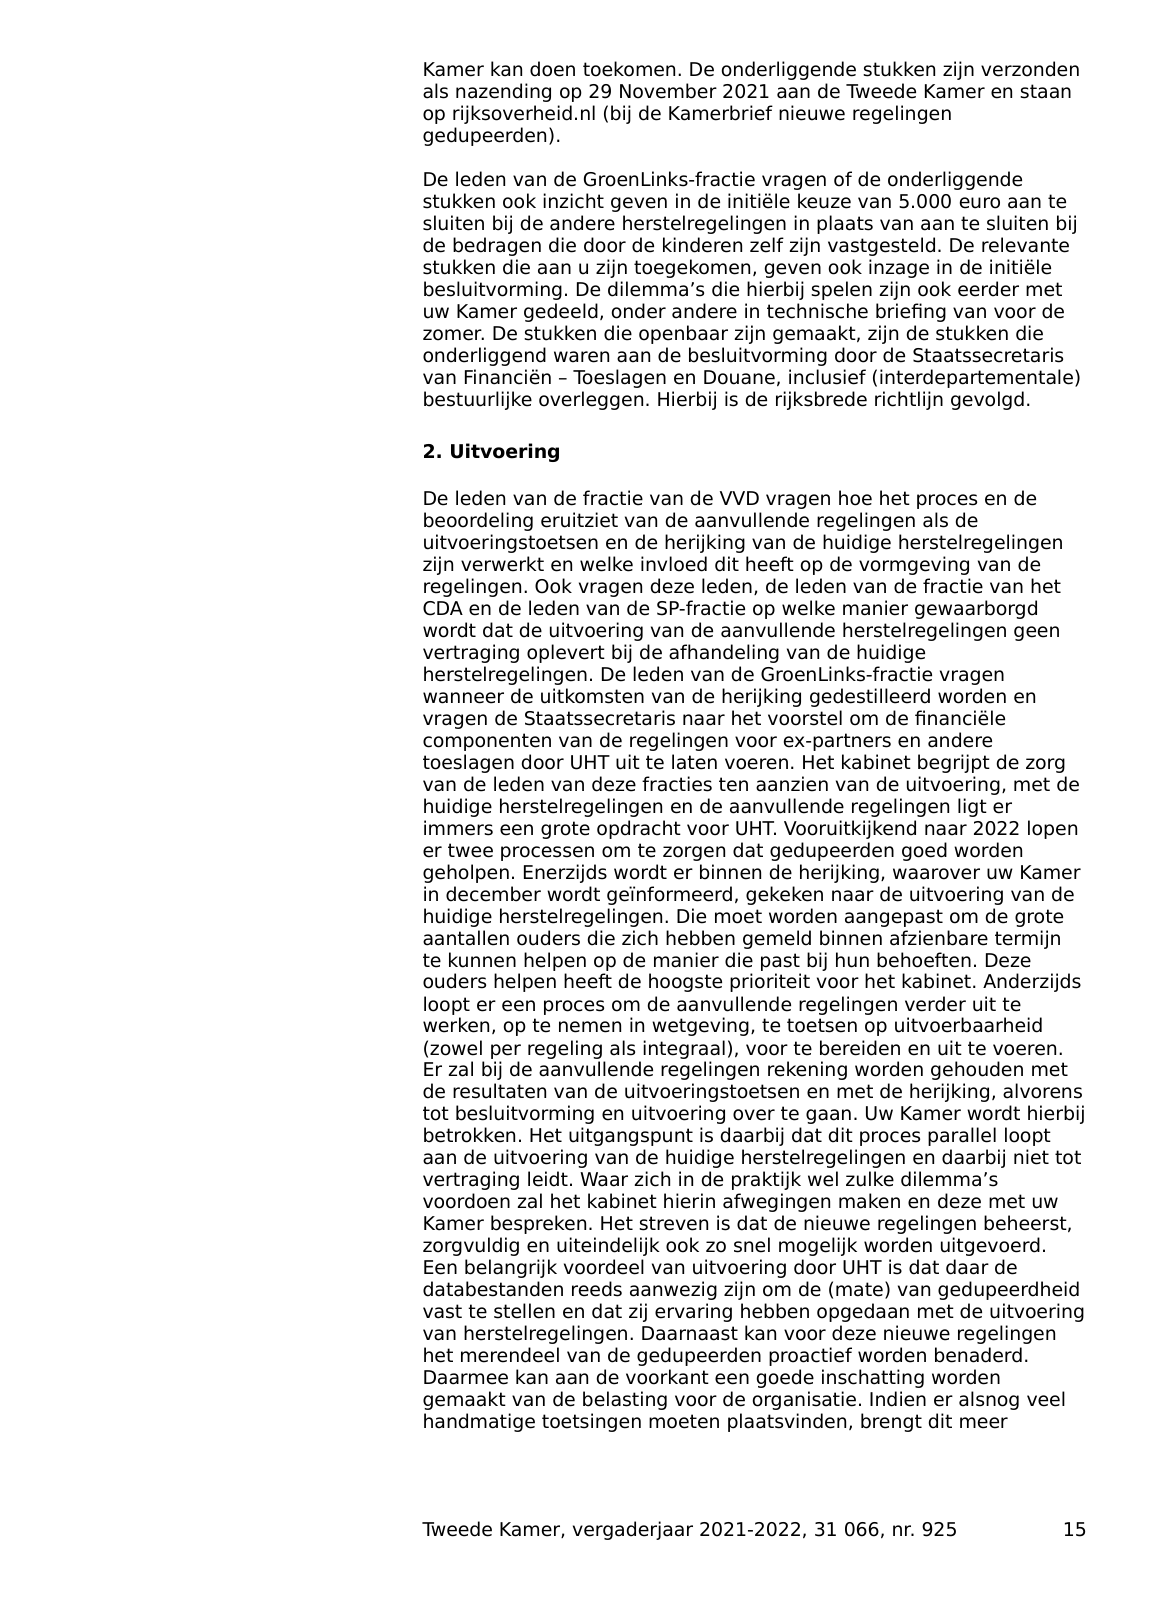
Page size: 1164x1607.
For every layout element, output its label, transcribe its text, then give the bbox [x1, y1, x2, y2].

text De leden van de fractie van de VVD vragen hoe het proces en de beoordeling eruitziet van de aanvullende regelingen als de uitvoeringstoetsen en de herijking van de huidige herstelregelingen zijn verwerkt en welke invloed dit heeft op de vormgeving van de regelingen. Ook vragen deze leden, de leden van de fractie van het CDA en de leden van de SP-fractie op welke manier gewaarborgd wordt dat de uitvoering van de aanvullende herstelregelingen geen vertraging oplevert bij de afhandeling van de huidige herstelregelingen. De leden van de GroenLinks-fractie vragen wanneer de uitkomsten van de herijking gedestilleerd worden en vragen de Staatssecretaris naar het voorstel om de financiële componenten van de regelingen voor ex-partners en andere toeslagen door UHT uit te laten voeren. Het kabinet begrijpt de zorg van de leden van deze fracties ten aanzien van de uitvoering, met de huidige herstelregelingen en de aanvullende regelingen ligt er immers een grote opdracht voor UHT. Vooruitkijkend naar 2022 lopen er twee processen om te zorgen dat gedupeerden goed worden geholpen. Enerzijds wordt er binnen de herijking, waarover uw Kamer in december wordt geïnformeerd, gekeken naar de uitvoering van de huidige herstelregelingen. Die moet worden aangepast om de grote aantallen ouders die zich hebben gemeld binnen afzienbare termijn te kunnen helpen op de manier die past bij hun behoeften. Deze ouders helpen heeft de hoogste prioriteit voor het kabinet. Anderzijds loopt er een proces om de aanvullende regelingen verder uit te werken, op te nemen in wetgeving, te toetsen op uitvoerbaarheid (zowel per regeling als integraal), voor te bereiden en uit te voeren. Er zal bij de aanvullende regelingen rekening worden gehouden met de resultaten van de uitvoeringstoetsen en met de herijking, alvorens tot besluitvorming en uitvoering over te gaan. Uw Kamer wordt hierbij betrokken. Het uitgangspunt is daarbij dat dit proces parallel loopt aan de uitvoering van de huidige herstelregelingen en daarbij niet tot vertraging leidt. Waar zich in de praktijk wel zulke dilemma’s voordoen zal het kabinet hierin afwegingen maken en deze met uw Kamer bespreken. Het streven is dat de nieuwe regelingen beheerst, zorgvuldig en uiteindelijk ook zo snel mogelijk worden uitgevoerd. Een belangrijk voordeel van uitvoering door UHT is dat daar de databestanden reeds aanwezig zijn om de (mate) van gedupeerdheid vast te stellen en dat zij ervaring hebben opgedaan met de uitvoering van herstelregelingen. Daarnaast kan voor deze nieuwe regelingen het merendeel van de gedupeerden proactief worden benaderd. Daarmee kan aan de voorkant een goede inschatting worden gemaakt van de belasting voor de organisatie. Indien er alsnog veel handmatige toetsingen moeten plaatsvinden, brengt dit meer [422, 488, 1087, 1433]
text Kamer kan doen toekomen. De onderliggende stukken zijn verzonden als nazending op 29 November 2021 aan de Tweede Kamer en staan op rijksoverheid.nl (bij de Kamerbrief nieuwe regelingen gedupeerden). [422, 59, 1087, 147]
subtitle 2. Uitvoering [422, 441, 1087, 463]
text De leden van de GroenLinks-fractie vragen of de onderliggende stukken ook inzicht geven in de initiële keuze van 5.000 euro aan te sluiten bij de andere herstelregelingen in plaats van aan te sluiten bij de bedragen die door de kinderen zelf zijn vastgesteld. De relevante stukken die aan u zijn toegekomen, geven ook inzage in de initiële besluitvorming. De dilemma’s die hierbij spelen zijn ook eerder met uw Kamer gedeeld, onder andere in technische briefing van voor de zomer. De stukken die openbaar zijn gemaakt, zijn de stukken die onderliggend waren aan de besluitvorming door de Staatssecretaris van Financiën – Toeslagen en Douane, inclusief (interdepartementale) bestuurlijke overleggen. Hierbij is de rijksbrede richtlijn gevolgd. [422, 169, 1087, 411]
